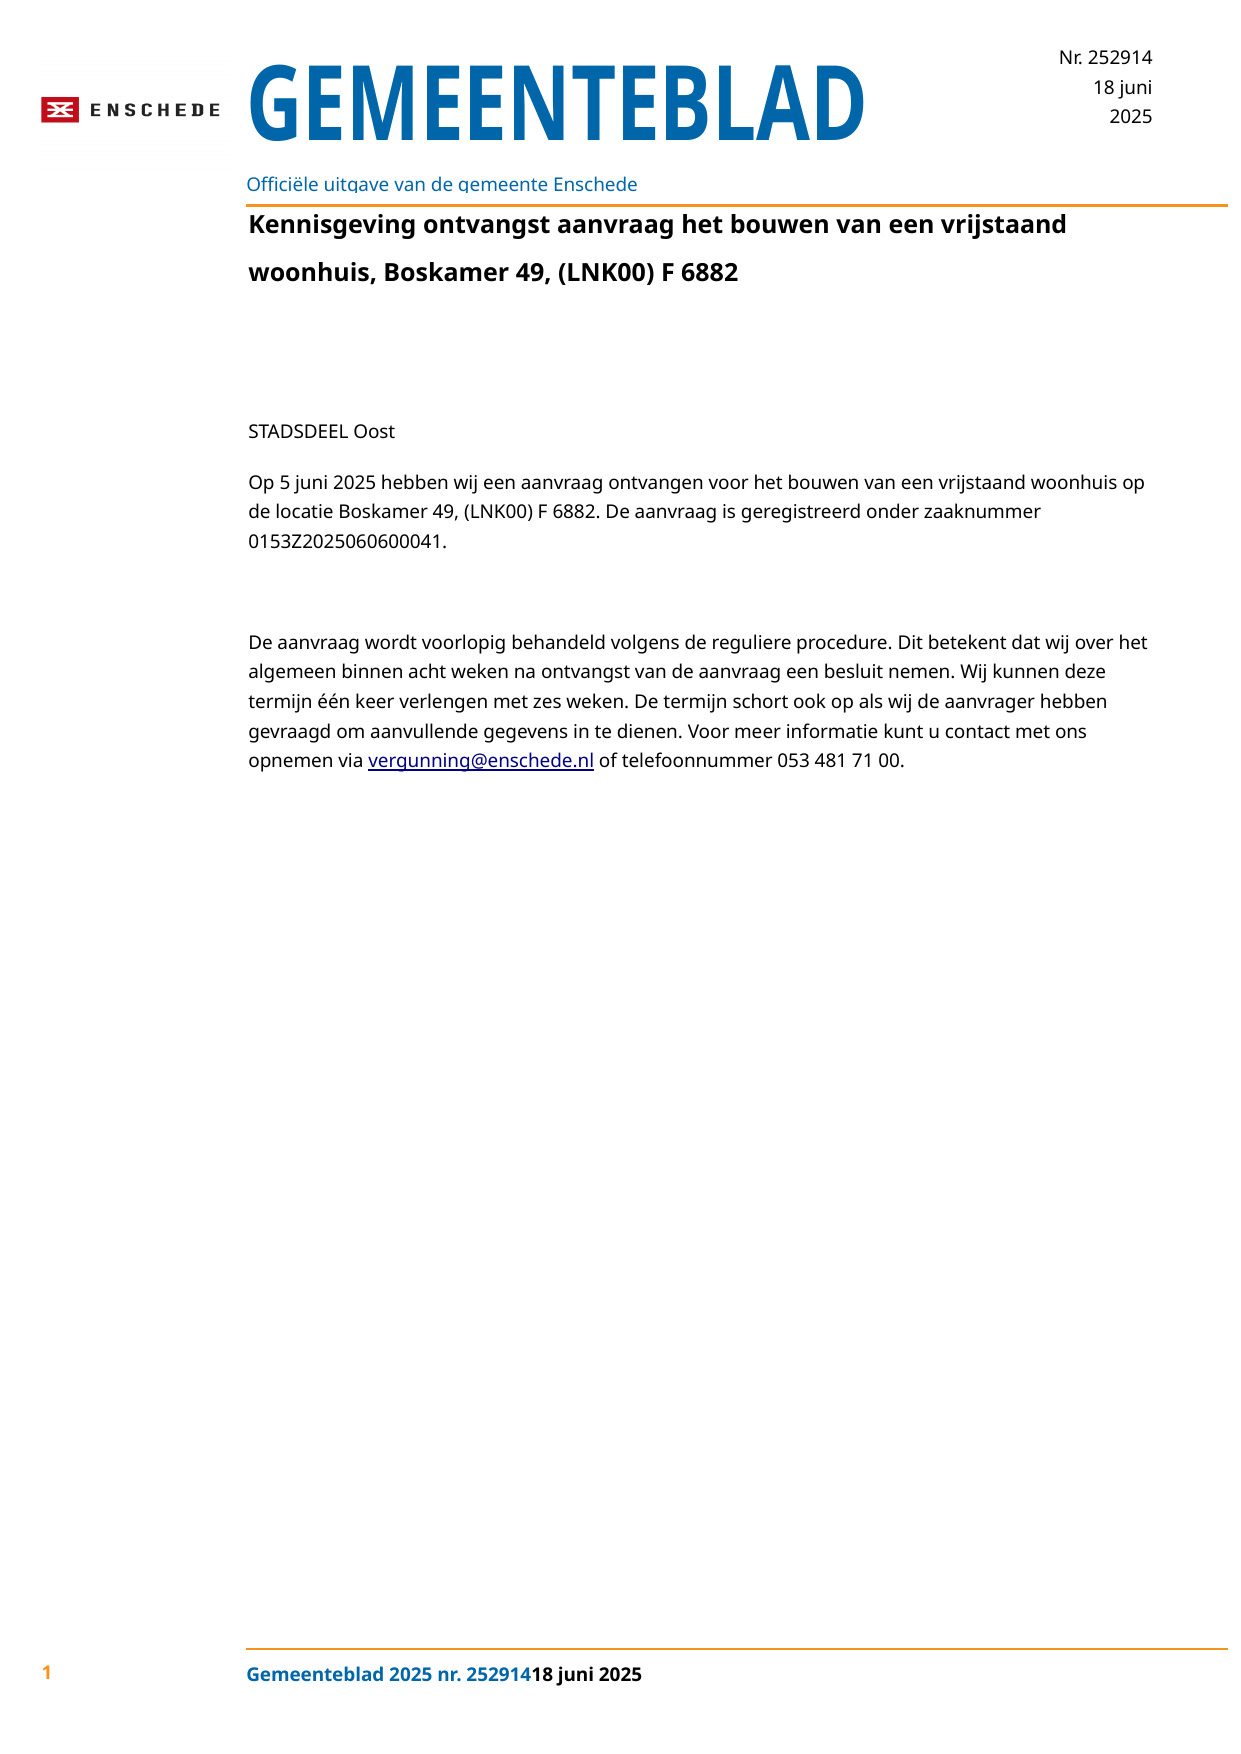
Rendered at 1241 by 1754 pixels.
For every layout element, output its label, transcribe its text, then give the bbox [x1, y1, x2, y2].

text Kennisgeving ontvangst aanvraag het bouwen van een vrijstaand woonhuis, Boskamer 49, (LNK00) F 6882 [248, 207, 1152, 288]
text De aanvraag wordt voorlopig behandeld volgens de reguliere procedure. Dit betekent dat wij over het algemeen binnen acht weken na ontvangst van de aanvraag een besluit nemen. Wij kunnen deze termijn één keer verlengen met zes weken. De termijn schort ook op als wij de aanvrager hebben gevraagd om aanvullende gegevens in te dienen. Voor meer informatie kunt u contact met ons opnemen via vergunning@enschede.nl of telefoonnummer 053 481 71 00. [248, 629, 1152, 773]
text Op 5 juni 2025 hebben wij een aanvraag ontvangen voor het bouwen van een vrijstaand woonhuis op de locatie Boskamer 49, (LNK00) F 6882. De aanvraag is geregistreerd onder zaaknummer 0153Z2025060600041. [248, 469, 1152, 554]
text STADSDEEL Oost [248, 419, 1152, 444]
picture [41, 47, 231, 172]
